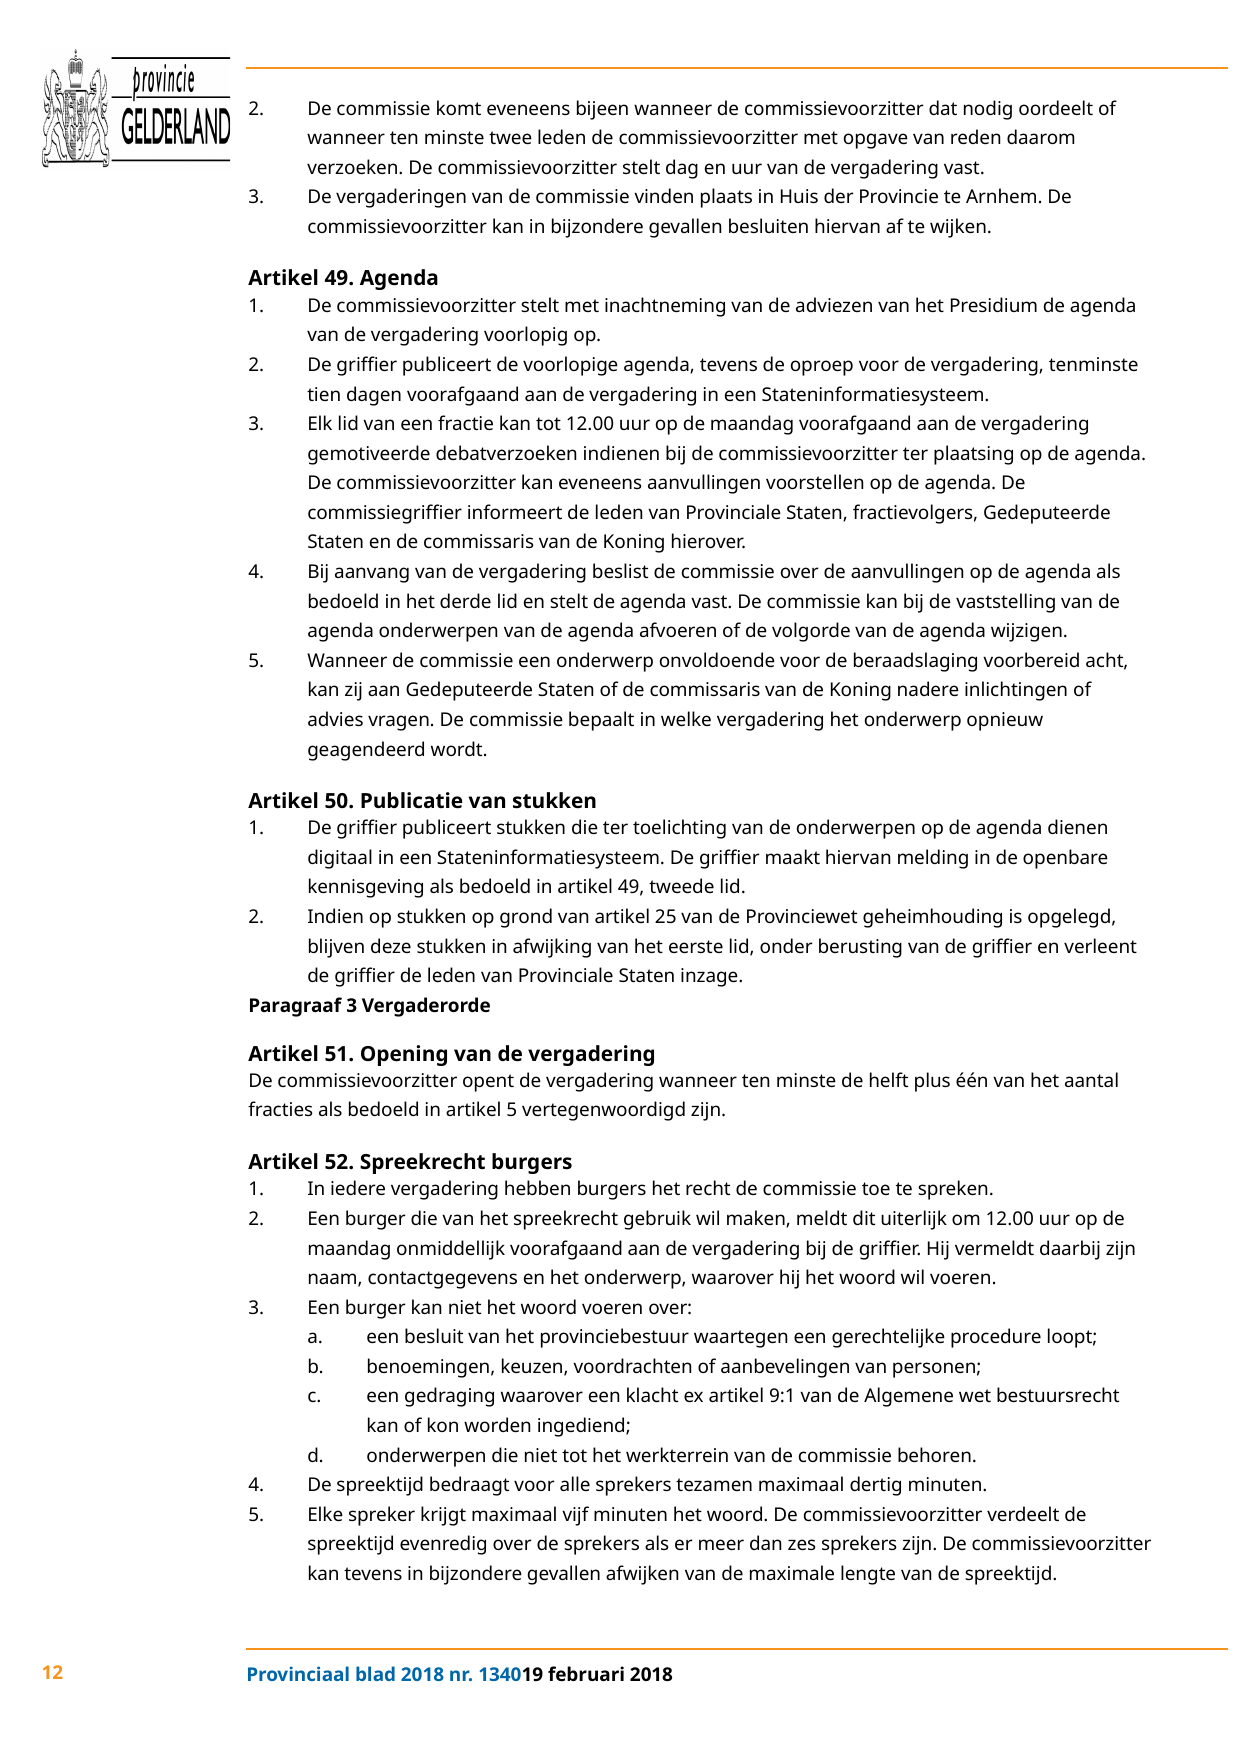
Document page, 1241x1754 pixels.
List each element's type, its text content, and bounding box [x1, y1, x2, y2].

list De vergaderingen van de commissie vinden plaats in Huis der Provincie te Arnhem. De commissievoorzitter kan in bijzondere gevallen besluiten hiervan af te wijken. [248, 183, 1152, 239]
list De commissievoorzitter stelt met inachtneming van de adviezen van het Presidium de agenda van de vergadering voorlopig op. [248, 292, 1152, 347]
picture [41, 47, 231, 172]
list Bij aanvang van de vergadering beslist de commissie over de aanvullingen op de agenda als bedoeld in het derde lid en stelt de agenda vast. De commissie kan bij de vaststelling van de agenda onderwerpen van de agenda afvoeren of de volgorde van de agenda wijzigen. [248, 558, 1152, 643]
list De griffier publiceert de voorlopige agenda, tevens de oproep voor de vergadering, tenminste tien dagen voorafgaand aan de vergadering in een Stateninformatiesysteem. [248, 351, 1152, 406]
list een gedraging waarover een klacht ex artikel 9:1 van de Algemene wet bestuursrecht kan of kon worden ingediend; [307, 1383, 1152, 1438]
text Paragraaf 3 Vergaderorde [248, 992, 1152, 1018]
list Indien op stukken op grond van artikel 25 van de Provinciewet geheimhouding is opgelegd, blijven deze stukken in afwijking van het eerste lid, onder berusting van de griffier en verleent de griffier de leden van Provinciale Staten inzage. [248, 903, 1152, 988]
list Wanneer de commissie een onderwerp onvoldoende voor de beraadslaging voorbereid acht, kan zij aan Gedeputeerde Staten of de commissaris van de Koning nadere inlichtingen of advies vragen. De commissie bepaalt in welke vergadering het onderwerp opnieuw geagendeerd wordt. [248, 647, 1152, 761]
list In iedere vergadering hebben burgers het recht de commissie toe te spreken. [248, 1176, 1152, 1201]
list Elk lid van een fractie kan tot 12.00 uur op de maandag voorafgaand aan de vergadering gemotiveerde debatverzoeken indienen bij de commissievoorzitter ter plaatsing op de agenda. De commissievoorzitter kan eveneens aanvullingen voorstellen op de agenda. De commissiegriffier informeert de leden van Provinciale Staten, fractievolgers, Gedeputeerde Staten en de commissaris van de Koning hierover. [248, 410, 1152, 554]
text Artikel 50. Publicatie van stukken [248, 786, 1152, 814]
list De griffier publiceert stukken die ter toelichting van de onderwerpen op de agenda dienen digitaal in een Stateninformatiesysteem. De griffier maakt hiervan melding in de openbare kennisgeving als bedoeld in artikel 49, tweede lid. [248, 814, 1152, 899]
list De commissie komt eveneens bijeen wanneer de commissievoorzitter dat nodig oordeelt of wanneer ten minste twee leden de commissievoorzitter met opgave van reden daarom verzoeken. De commissievoorzitter stelt dag en uur van de vergadering vast. [248, 95, 1152, 180]
list een besluit van het provinciebestuur waartegen een gerechtelijke procedure loopt; [307, 1323, 1152, 1349]
list onderwerpen die niet tot het werkterrein van de commissie behoren. [307, 1442, 1152, 1467]
list Elke spreker krijgt maximaal vijf minuten het woord. De commissievoorzitter verdeelt de spreektijd evenredig over de sprekers als er meer dan zes sprekers zijn. De commissievoorzitter kan tevens in bijzondere gevallen afwijken van de maximale lengte van de spreektijd. [248, 1501, 1152, 1586]
text Artikel 52. Spreekrecht burgers [248, 1147, 1152, 1176]
list Een burger die van het spreekrecht gebruik wil maken, meldt dit uiterlijk om 12.00 uur op de maandag onmiddellijk voorafgaand aan de vergadering bij de griffier. Hij vermeldt daarbij zijn naam, contactgegevens en het onderwerp, waarover hij het woord wil voeren. [248, 1205, 1152, 1290]
text Artikel 49. Agenda [248, 263, 1152, 292]
list Een burger kan niet het woord voeren over: [248, 1294, 1152, 1319]
list De spreektijd bedraagt voor alle sprekers tezamen maximaal dertig minuten. [248, 1471, 1152, 1497]
text De commissievoorzitter opent de vergadering wanneer ten minste de helft plus één van het aantal fracties als bedoeld in artikel 5 vertegenwoordigd zijn. [248, 1067, 1152, 1122]
list benoemingen, keuzen, voordrachten of aanbevelingen van personen; [307, 1353, 1152, 1379]
text Artikel 51. Opening van de vergadering [248, 1039, 1152, 1067]
